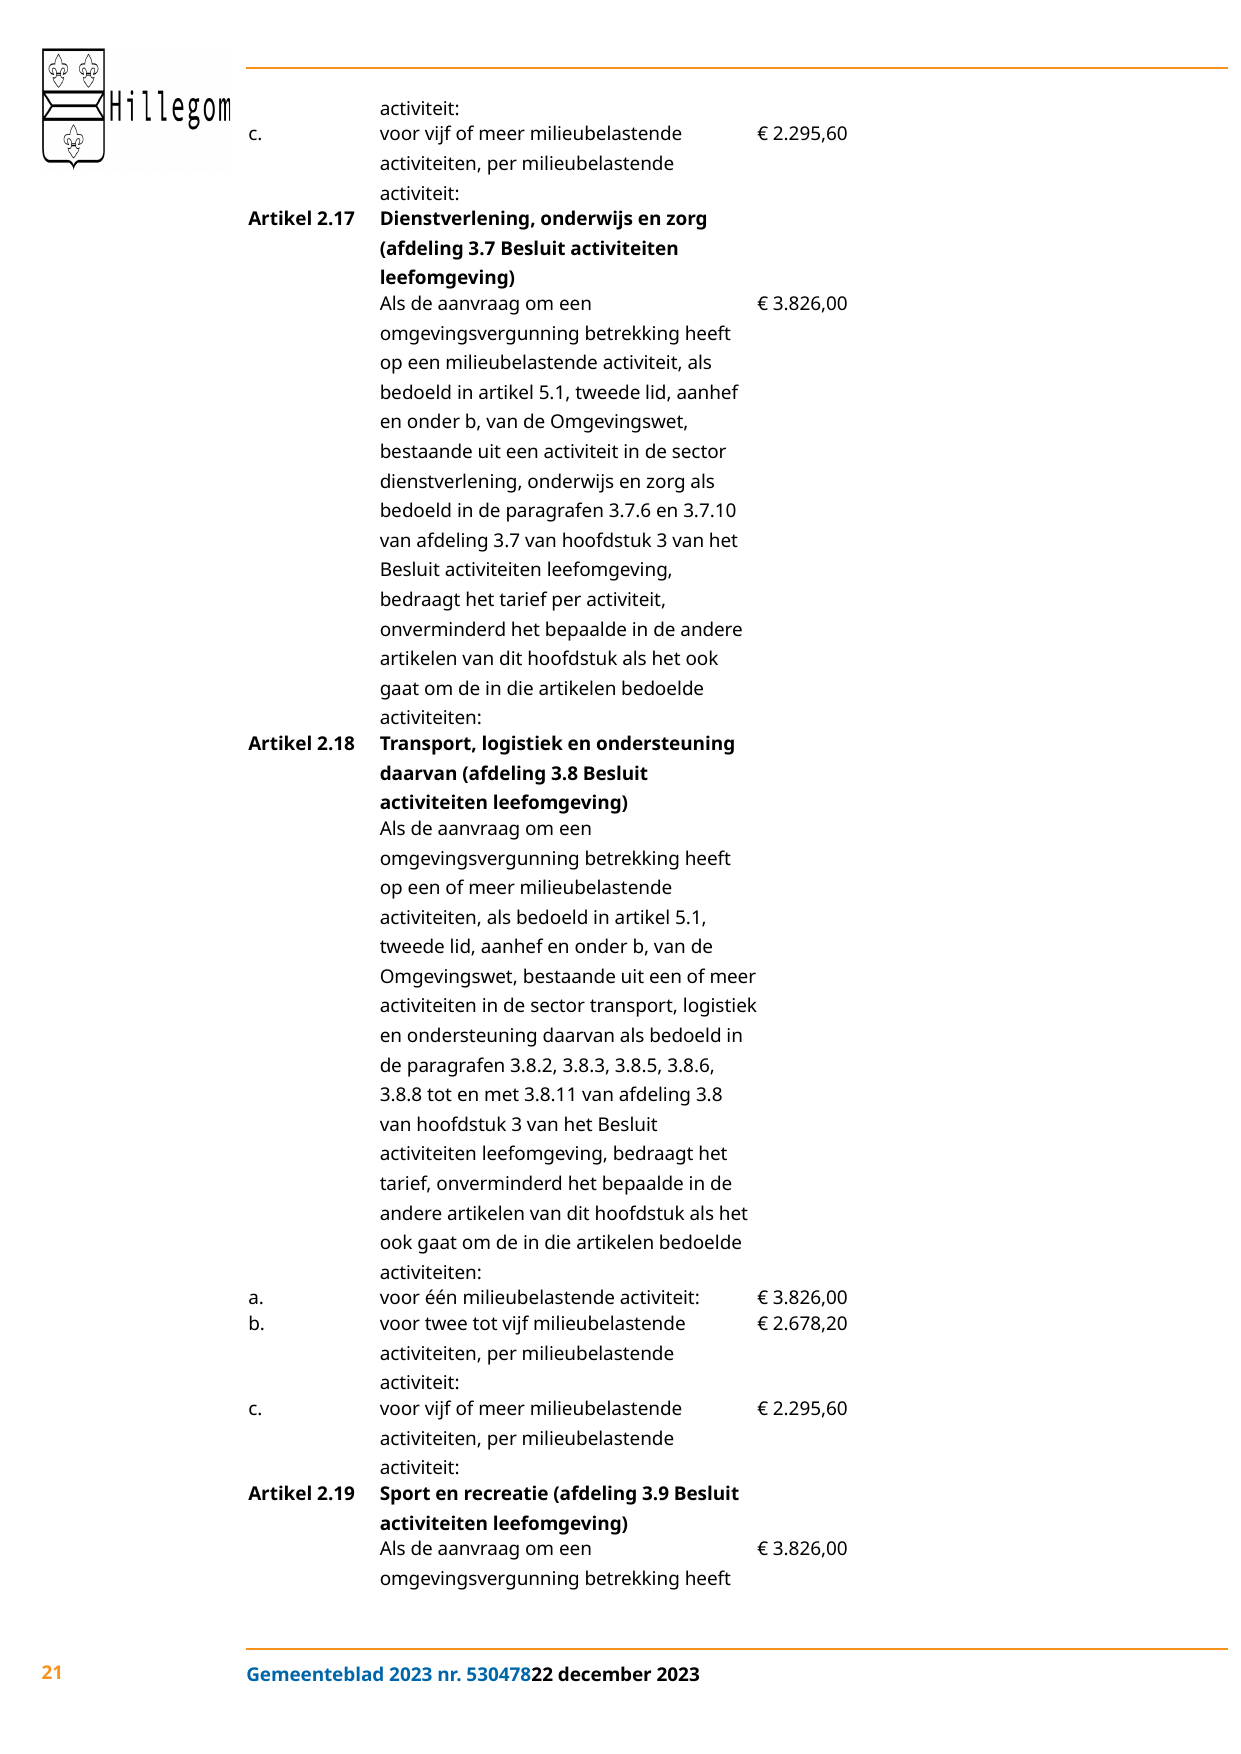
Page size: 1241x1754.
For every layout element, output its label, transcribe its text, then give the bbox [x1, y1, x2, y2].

table_cell Artikel 2.19 [248, 1480, 379, 1535]
table_cell Sport en recreatie (afdeling 3.9 Besluit activiteiten leefomgeving) [380, 1480, 757, 1535]
table_cell voor één milieubelastende activiteit: [380, 1285, 757, 1310]
table_cell b. [248, 1310, 379, 1395]
table_cell € 3.826,00 [757, 1285, 888, 1310]
table_cell c. [248, 121, 379, 205]
table_cell € 2.295,60 [757, 1395, 888, 1480]
table_cell [248, 815, 379, 1284]
table_cell [248, 1535, 379, 1591]
table_cell [248, 290, 379, 730]
table_cell a. [248, 1285, 379, 1310]
table_cell Artikel 2.18 [248, 730, 379, 815]
table_cell Als de aanvraag om een omgevingsvergunning betrekking heeft [380, 1535, 757, 1591]
table_cell [757, 815, 888, 1284]
picture [41, 47, 231, 172]
table_cell [757, 730, 888, 815]
table_cell voor twee tot vijf milieubelastende activiteiten, per milieubelastende activiteit: [380, 1310, 757, 1395]
table_cell c. [248, 1395, 379, 1480]
table_cell [757, 205, 888, 290]
table_cell voor vijf of meer milieubelastende activiteiten, per milieubelastende activiteit: [380, 121, 757, 205]
table_cell Artikel 2.17 [248, 205, 379, 290]
table_cell Transport, logistiek en ondersteuning daarvan (afdeling 3.8 Besluit activiteiten leefomgeving) [380, 730, 757, 815]
table_cell € 2.295,60 [757, 121, 888, 205]
table_cell € 2.678,20 [757, 1310, 888, 1395]
table_cell Als de aanvraag om een omgevingsvergunning betrekking heeft op een of meer milieubelastende activiteiten, als bedoeld in artikel 5.1, tweede lid, aanhef en onder b, van de Omgevingswet, bestaande uit een of meer activiteiten in de sector transport, logistiek en ondersteuning daarvan als bedoeld in de paragrafen 3.8.2, 3.8.3, 3.8.5, 3.8.6, 3.8.8 tot en met 3.8.11 van afdeling 3.8 van hoofdstuk 3 van het Besluit activiteiten leefomgeving, bedraagt het tarief, onverminderd het bepaalde in de andere artikelen van dit hoofdstuk als het ook gaat om de in die artikelen bedoelde activiteiten: [380, 815, 757, 1284]
table_cell [248, 95, 379, 121]
table_cell Als de aanvraag om een omgevingsvergunning betrekking heeft op een milieubelastende activiteit, als bedoeld in artikel 5.1, tweede lid, aanhef en onder b, van de Omgevingswet, bestaande uit een activiteit in de sector dienstverlening, onderwijs en zorg als bedoeld in de paragrafen 3.7.6 en 3.7.10 van afdeling 3.7 van hoofdstuk 3 van het Besluit activiteiten leefomgeving, bedraagt het tarief per activiteit, onverminderd het bepaalde in de andere artikelen van dit hoofdstuk als het ook gaat om de in die artikelen bedoelde activiteiten: [380, 290, 757, 730]
table_cell [757, 1480, 888, 1535]
table_cell € 3.826,00 [757, 290, 888, 730]
table_cell activiteit: [380, 95, 757, 121]
table_cell Dienstverlening, onderwijs en zorg (afdeling 3.7 Besluit activiteiten leefomgeving) [380, 205, 757, 290]
table_cell [757, 95, 888, 121]
table_cell € 3.826,00 [757, 1535, 888, 1591]
table_cell voor vijf of meer milieubelastende activiteiten, per milieubelastende activiteit: [380, 1395, 757, 1480]
